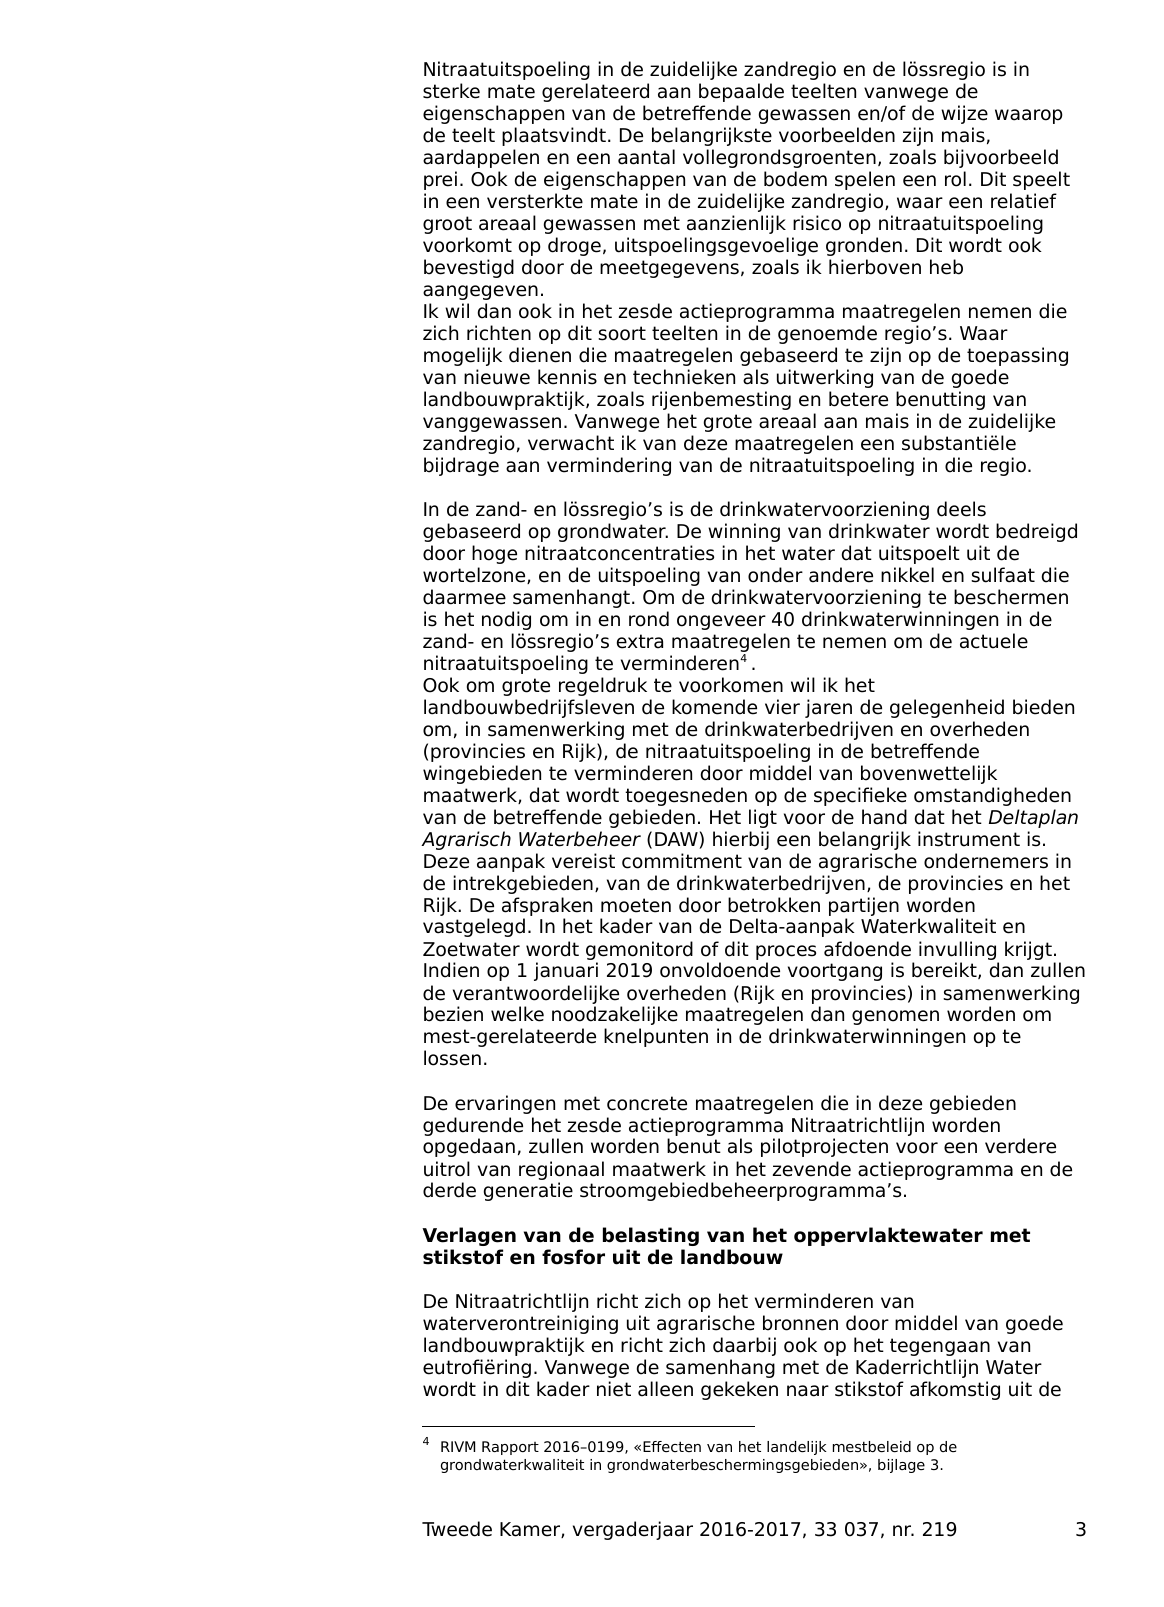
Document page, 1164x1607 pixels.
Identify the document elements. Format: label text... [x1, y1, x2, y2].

text Ook om grote regeldruk te voorkomen wil ik het landbouwbedrijfsleven de komende vier jaren de gelegenheid bieden om, in samenwerking met de drinkwaterbedrijven en overheden (provincies en Rijk), de nitraatuitspoeling in de betreffende wingebieden te verminderen door middel van bovenwettelijk maatwerk, dat wordt toegesneden op de specifieke omstandigheden van de betreffende gebieden. Het ligt voor de hand dat het Deltaplan Agrarisch Waterbeheer (DAW) hierbij een belangrijk instrument is. [422, 675, 1087, 851]
text In de zand- en lössregio’s is de drinkwatervoorziening deels gebaseerd op grondwater. De winning van drinkwater wordt bedreigd door hoge nitraatconcentraties in het water dat uitspoelt uit de wortelzone, en de uitspoeling van onder andere nikkel en sulfaat die daarmee samenhangt. Om de drinkwatervoorziening te beschermen is het nodig om in en rond ongeveer 40 drinkwaterwinningen in de zand- en lössregio’s extra maatregelen te nemen om de actuele nitraatuitspoeling te verminderen. [422, 499, 1087, 675]
text Nitraatuitspoeling in de zuidelijke zandregio en de lössregio is in sterke mate gerelateerd aan bepaalde teelten vanwege de eigenschappen van de betreffende gewassen en/of de wijze waarop de teelt plaatsvindt. De belangrijkste voorbeelden zijn mais, aardappelen en een aantal vollegrondsgroenten, zoals bijvoorbeeld prei. Ook de eigenschappen van de bodem spelen een rol. Dit speelt in een versterkte mate in de zuidelijke zandregio, waar een relatief groot areaal gewassen met aanzienlijk risico op nitraatuitspoeling voorkomt op droge, uitspoelingsgevoelige gronden. Dit wordt ook bevestigd door de meetgegevens, zoals ik hierboven heb aangegeven. [422, 59, 1087, 301]
text De Nitraatrichtlijn richt zich op het verminderen van waterverontreiniging uit agrarische bronnen door middel van goede landbouwpraktijk en richt zich daarbij ook op het tegengaan van eutrofiëring. Vanwege de samenhang met de Kaderrichtlijn Water wordt in dit kader niet alleen gekeken naar stikstof afkomstig uit de [422, 1291, 1087, 1401]
text RIVM Rapport 2016–0199, «Effecten van het landelijk mestbeleid op de grondwaterkwaliteit in grondwaterbeschermingsgebieden», bijlage 3. [422, 1435, 1087, 1474]
text De ervaringen met concrete maatregelen die in deze gebieden gedurende het zesde actieprogramma Nitraatrichtlijn worden opgedaan, zullen worden benut als pilotprojecten voor een verdere uitrol van regionaal maatwerk in het zevende actieprogramma en de derde generatie stroomgebiedbeheerprogramma’s. [422, 1092, 1087, 1202]
subtitle Verlagen van de belasting van het oppervlaktewater met stikstof en fosfor uit de landbouw [422, 1224, 1087, 1268]
text Ik wil dan ook in het zesde actieprogramma maatregelen nemen die zich richten op dit soort teelten in de genoemde regio’s. Waar mogelijk dienen die maatregelen gebaseerd te zijn op de toepassing van nieuwe kennis en technieken als uitwerking van de goede landbouwpraktijk, zoals rijenbemesting en betere benutting van vanggewassen. Vanwege het grote areaal aan mais in de zuidelijke zandregio, verwacht ik van deze maatregelen een substantiële bijdrage aan vermindering van de nitraatuitspoeling in die regio. [422, 301, 1087, 477]
text Deze aanpak vereist commitment van de agrarische ondernemers in de intrekgebieden, van de drinkwaterbedrijven, de provincies en het Rijk. De afspraken moeten door betrokken partijen worden vastgelegd. In het kader van de Delta-aanpak Waterkwaliteit en Zoetwater wordt gemonitord of dit proces afdoende invulling krijgt. Indien op 1 januari 2019 onvoldoende voortgang is bereikt, dan zullen de verantwoordelijke overheden (Rijk en provincies) in samenwerking bezien welke noodzakelijke maatregelen dan genomen worden om mest-gerelateerde knelpunten in de drinkwaterwinningen op te lossen. [422, 851, 1087, 1070]
